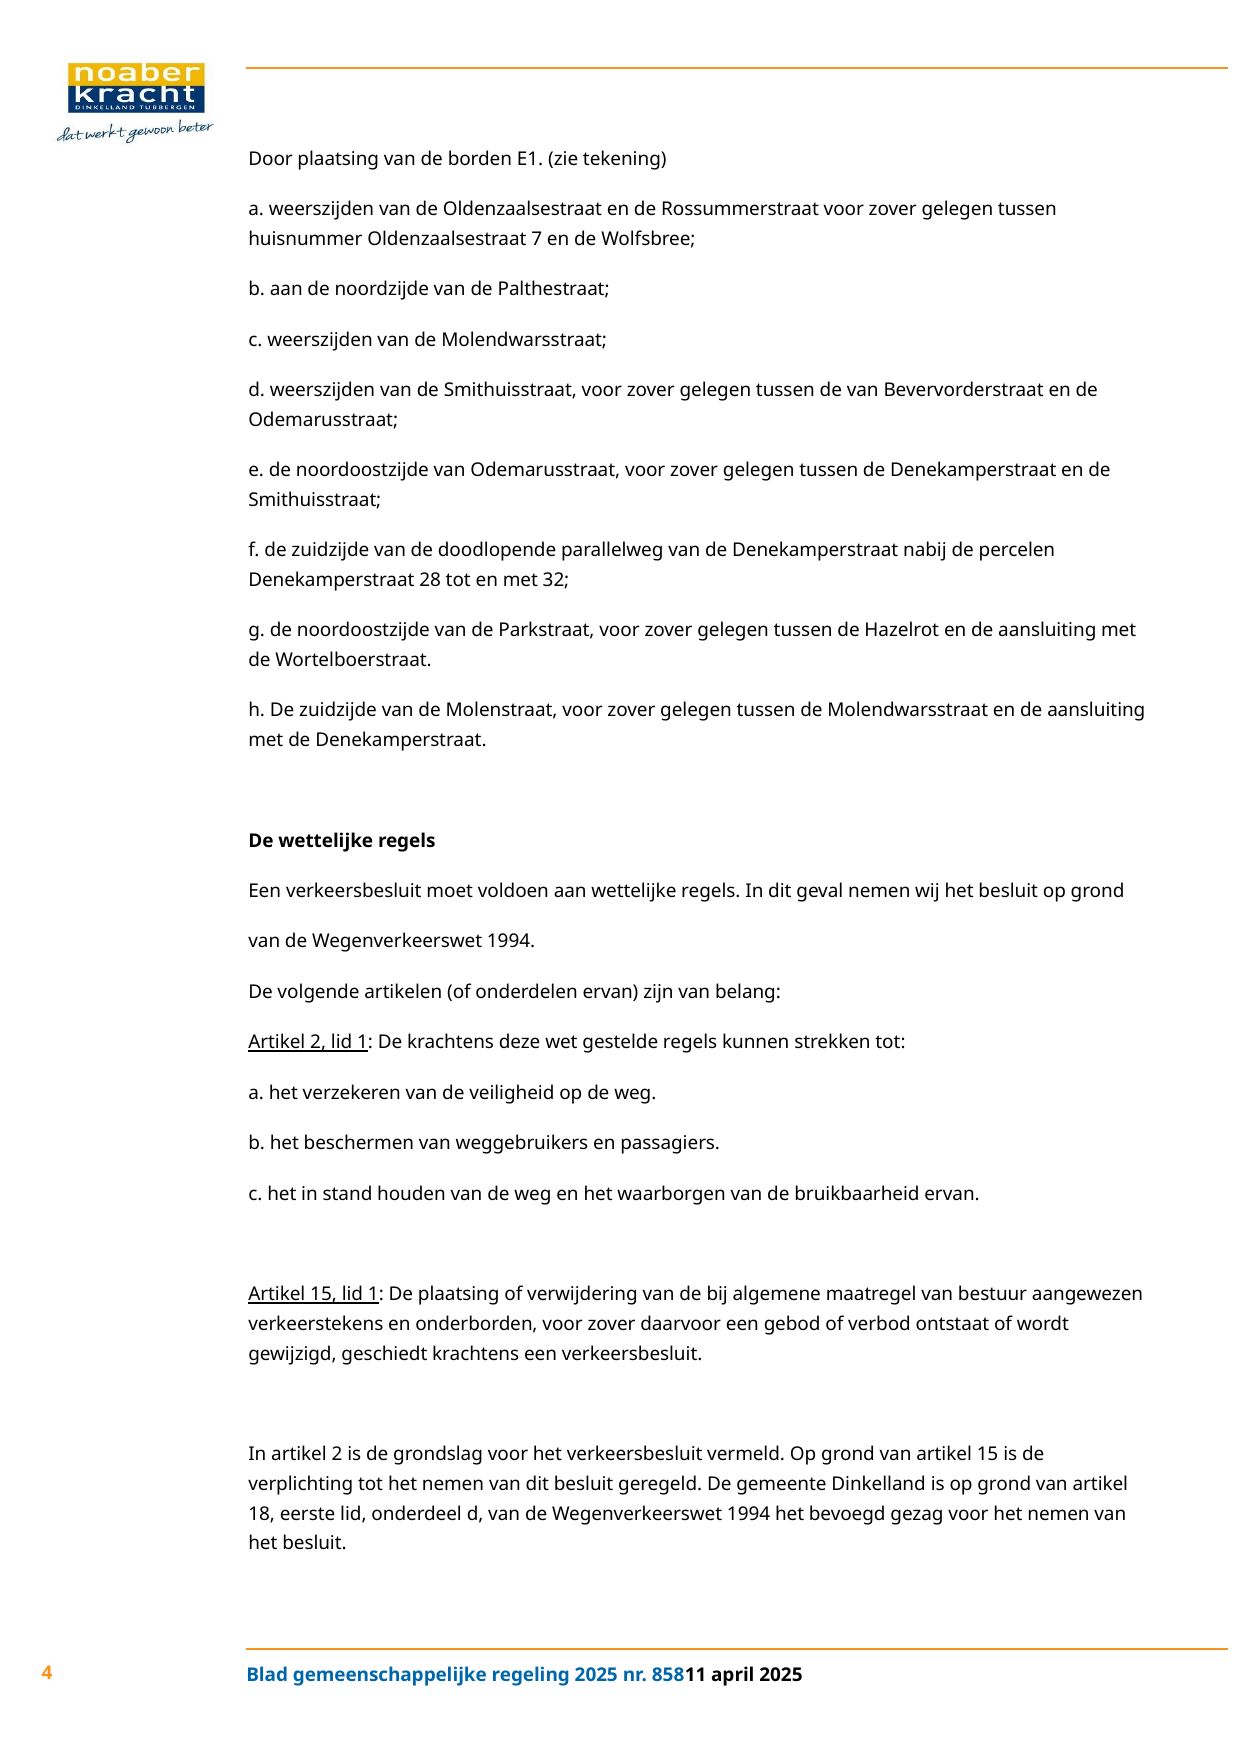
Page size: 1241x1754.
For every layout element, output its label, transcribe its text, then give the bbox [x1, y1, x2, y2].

text c. weerszijden van de Molendwarsstraat; [248, 326, 1152, 352]
text Door plaatsing van de borden E1. (zie tekening) [248, 145, 1152, 171]
text b. het beschermen van weggebruikers en passagiers. [248, 1129, 1152, 1155]
text b. aan de noordzijde van de Palthestraat; [248, 276, 1152, 301]
text e. de noordoostzijde van Odemarusstraat, voor zover gelegen tussen de Denekamperstraat en de Smithuisstraat; [248, 456, 1152, 512]
text f. de zuidzijde van de doodlopende parallelweg van de Denekamperstraat nabij de percelen Denekamperstraat 28 tot en met 32; [248, 536, 1152, 592]
text d. weerszijden van de Smithuisstraat, voor zover gelegen tussen de van Bevervorderstraat en de Odemarusstraat; [248, 376, 1152, 432]
text c. het in stand houden van de weg en het waarborgen van de bruikbaarheid ervan. [248, 1180, 1152, 1206]
text In artikel 2 is de grondslag voor het verkeersbesluit vermeld. Op grond van artikel 15 is de verplichting tot het nemen van dit besluit geregeld. De gemeente Dinkelland is op grond van artikel 18, eerste lid, onderdeel d, van de Wegenverkeerswet 1994 het bevoegd gezag voor het nemen van het besluit. [248, 1441, 1152, 1555]
text Artikel 15, lid 1: De plaatsing of verwijdering van de bij algemene maatregel van bestuur aangewezen verkeerstekens en onderborden, voor zover daarvoor een gebod of verbod ontstaat of wordt gewijzigd, geschiedt krachtens een verkeersbesluit. [248, 1281, 1152, 1366]
text van de Wegenverkeerswet 1994. [248, 928, 1152, 953]
text Artikel 2, lid 1: De krachtens deze wet gestelde regels kunnen strekken tot: [248, 1028, 1152, 1054]
text De wettelijke regels [248, 827, 1152, 853]
text a. het verzekeren van de veiligheid op de weg. [248, 1079, 1152, 1105]
text h. De zuidzijde van de Molenstraat, voor zover gelegen tussen de Molendwarsstraat en de aansluiting met de Denekamperstraat. [248, 696, 1152, 752]
text Een verkeersbesluit moet voldoen aan wettelijke regels. In dit geval nemen wij het besluit op grond [248, 877, 1152, 903]
text De volgende artikelen (of onderdelen ervan) zijn van belang: [248, 978, 1152, 1004]
text g. de noordoostzijde van de Parkstraat, voor zover gelegen tussen de Hazelrot en de aansluiting met de Wortelboerstraat. [248, 616, 1152, 672]
text a. weerszijden van de Oldenzaalsestraat en de Rossummerstraat voor zover gelegen tussen huisnummer Oldenzaalsestraat 7 en de Wolfsbree; [248, 196, 1152, 251]
picture [41, 47, 231, 172]
